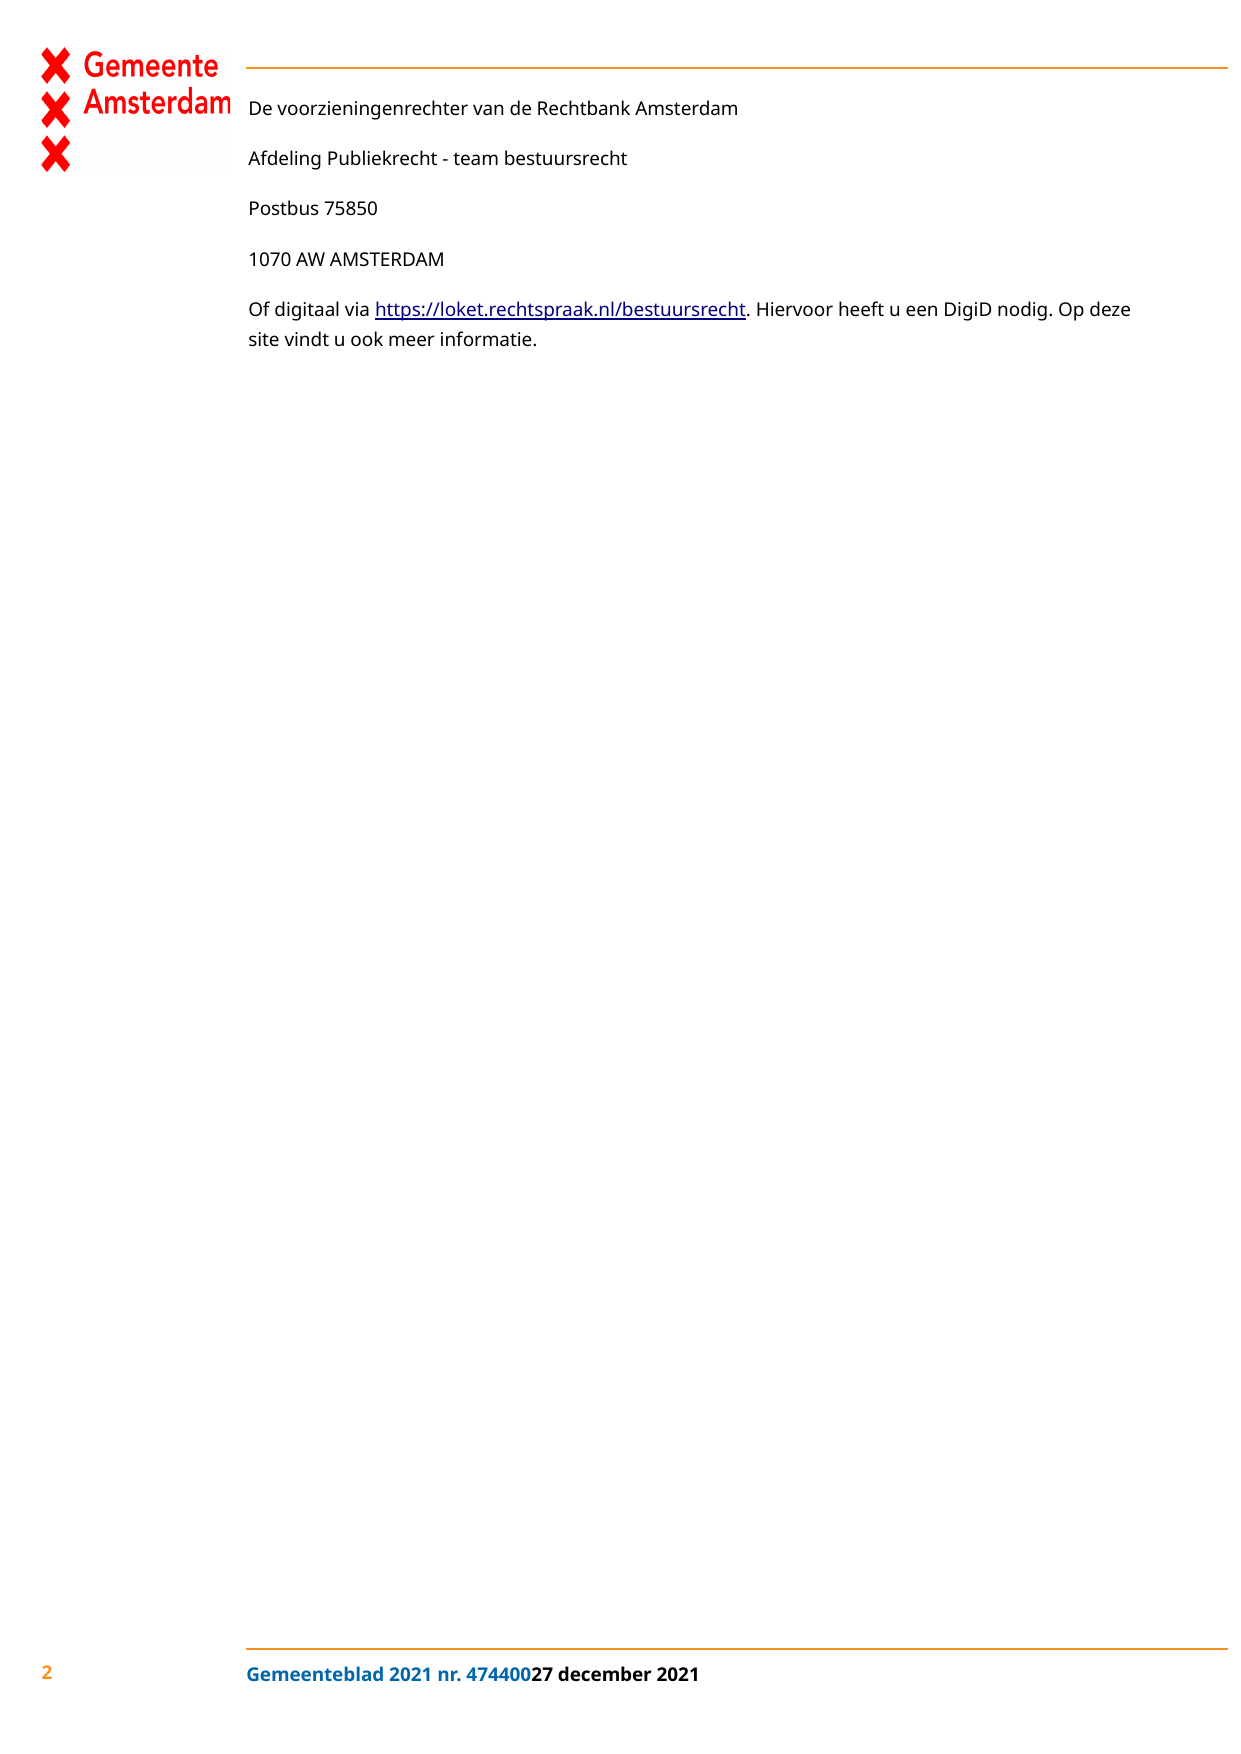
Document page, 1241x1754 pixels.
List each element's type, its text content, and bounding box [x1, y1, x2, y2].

text 1070 AW AMSTERDAM [248, 246, 1152, 272]
picture [41, 47, 231, 172]
text Afdeling Publiekrecht - team bestuursrecht [248, 145, 1152, 171]
text Of digitaal via https://loket.rechtspraak.nl/bestuursrecht. Hiervoor heeft u een DigiD nodig. Op deze site vindt u ook meer informatie. [248, 296, 1152, 352]
text Postbus 75850 [248, 196, 1152, 221]
text De voorzieningenrechter van de Rechtbank Amsterdam [248, 95, 1152, 121]
